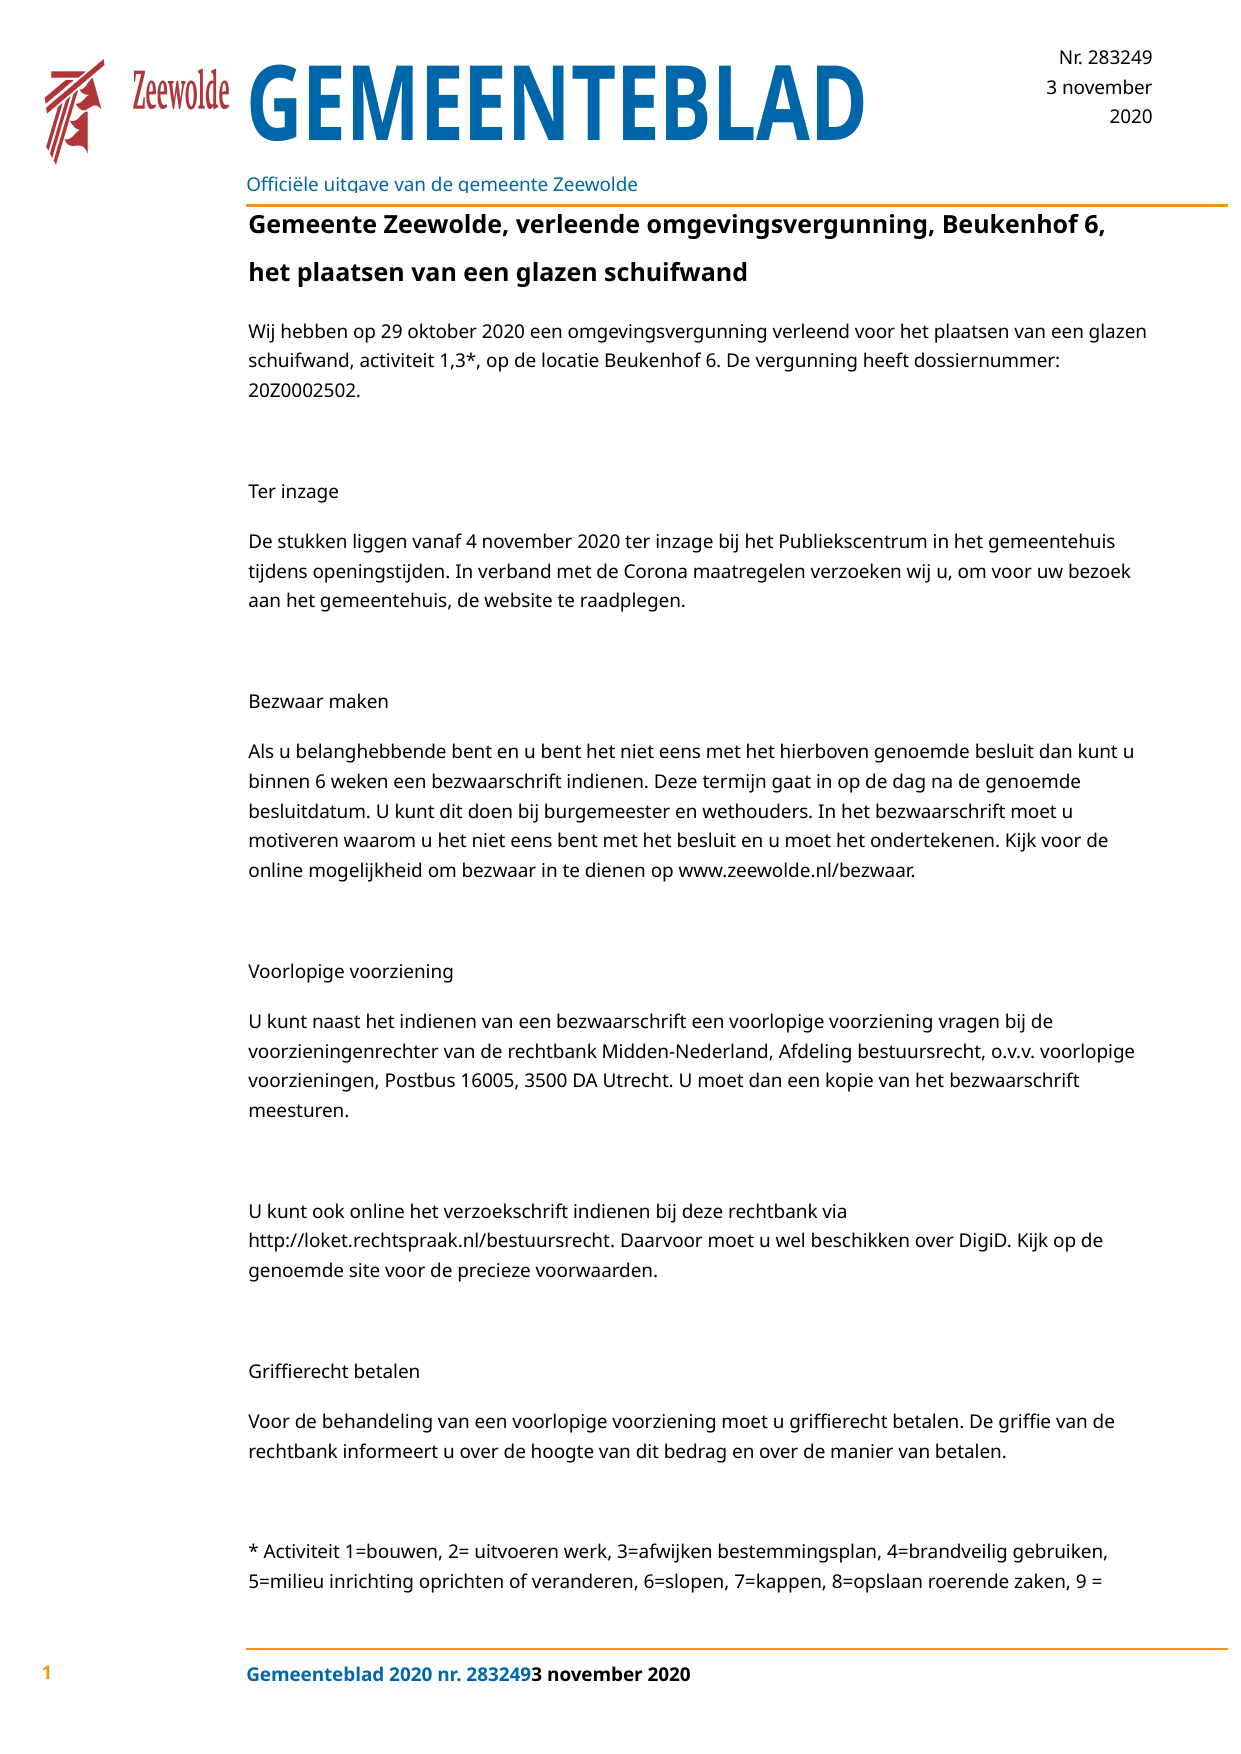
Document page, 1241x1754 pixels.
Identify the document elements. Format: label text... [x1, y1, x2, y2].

text * Activiteit 1=bouwen, 2= uitvoeren werk, 3=afwijken bestemmingsplan, 4=brandveilig gebruiken, 5=milieu inrichting oprichten of veranderen, 6=slopen, 7=kappen, 8=opslaan roerende zaken, 9 = [248, 1539, 1152, 1594]
text Wij hebben op 29 oktober 2020 een omgevingsvergunning verleend voor het plaatsen van een glazen schuifwand, activiteit 1,3*, op de locatie Beukenhof 6. De vergunning heeft dossiernummer: 20Z0002502. [248, 318, 1152, 403]
text Als u belanghebbende bent en u bent het niet eens met het hierboven genoemde besluit dan kunt u binnen 6 weken een bezwaarschrift indienen. Deze termijn gaat in op de dag na de genoemde besluitdatum. U kunt dit doen bij burgemeester en wethouders. In het bezwaarschrift moet u motiveren waarom u het niet eens bent met het besluit en u moet het ondertekenen. Kijk voor de online mogelijkheid om bezwaar in te dienen op www.zeewolde.nl/bezwaar. [248, 739, 1152, 883]
picture [41, 47, 231, 172]
text U kunt ook online het verzoekschrift indienen bij deze rechtbank via http://loket.rechtspraak.nl/bestuursrecht. Daarvoor moet u wel beschikken over DigiD. Kijk op de genoemde site voor de precieze voorwaarden. [248, 1198, 1152, 1283]
text Voorlopige voorziening [248, 958, 1152, 984]
text U kunt naast het indienen van een bezwaarschrift een voorlopige voorziening vragen bij de voorzieningenrechter van de rechtbank Midden-Nederland, Afdeling bestuursrecht, o.v.v. voorlopige voorzieningen, Postbus 16005, 3500 DA Utrecht. U moet dan een kopie van het bezwaarschrift meesturen. [248, 1008, 1152, 1123]
text Bezwaar maken [248, 688, 1152, 714]
text Gemeente Zeewolde, verleende omgevingsvergunning, Beukenhof 6, het plaatsen van een glazen schuifwand [248, 207, 1152, 288]
text Voor de behandeling van een voorlopige voorziening moet u griffierecht betalen. De griffie van de rechtbank informeert u over de hoogte van dit bedrag en over de manier van betalen. [248, 1408, 1152, 1464]
text Griffierecht betalen [248, 1358, 1152, 1384]
text De stukken liggen vanaf 4 november 2020 ter inzage bij het Publiekscentrum in het gemeentehuis tijdens openingstijden. In verband met de Corona maatregelen verzoeken wij u, om voor uw bezoek aan het gemeentehuis, de website te raadplegen. [248, 528, 1152, 613]
text Ter inzage [248, 478, 1152, 504]
